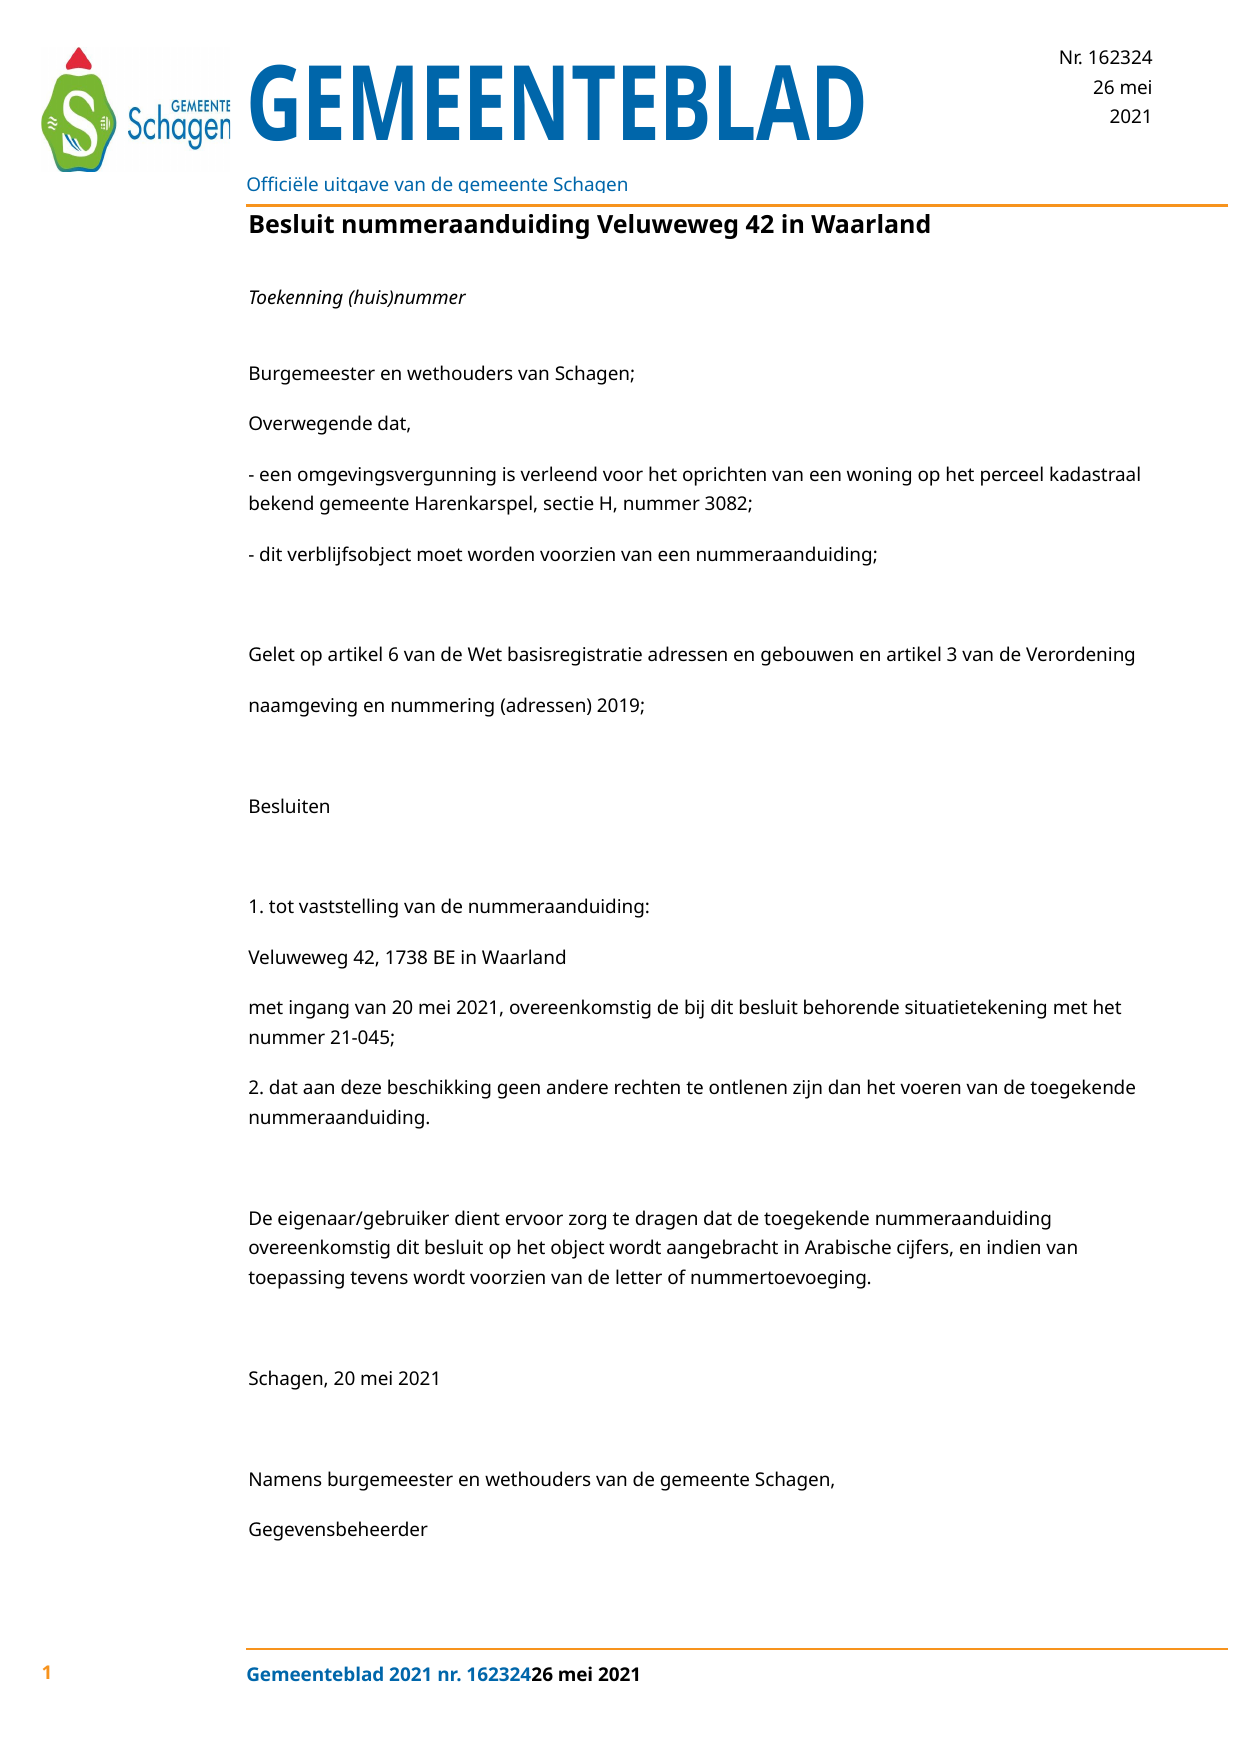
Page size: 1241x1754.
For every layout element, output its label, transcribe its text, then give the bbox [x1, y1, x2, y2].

text Overwegende dat, [248, 410, 1152, 436]
text Namens burgemeester en wethouders van de gemeente Schagen, [248, 1466, 1152, 1492]
text - dit verblijfsobject moet worden voorzien van een nummeraanduiding; [248, 541, 1152, 567]
text Besluiten [248, 793, 1152, 819]
text De eigenaar/gebruiker dient ervoor zorg te dragen dat de toegekende nummeraanduiding overeenkomstig dit besluit op het object wordt aangebracht in Arabische cijfers, en indien van toepassing tevens wordt voorzien van de letter of nummertoevoeging. [248, 1205, 1152, 1290]
text Schagen, 20 mei 2021 [248, 1365, 1152, 1391]
text Toekenning (huis)nummer [248, 284, 1152, 309]
picture [41, 47, 231, 172]
text met ingang van 20 mei 2021, overeenkomstig de bij dit besluit behorende situatietekening met het nummer 21-045; [248, 994, 1152, 1050]
text Veluweweg 42, 1738 BE in Waarland [248, 944, 1152, 970]
text Burgemeester en wethouders van Schagen; [248, 360, 1152, 386]
text naamgeving en nummering (adressen) 2019; [248, 692, 1152, 718]
text Gelet op artikel 6 van de Wet basisregistratie adressen en gebouwen en artikel 3 van de Verordening [248, 642, 1152, 667]
text 2. dat aan deze beschikking geen andere rechten te ontlenen zijn dan het voeren van de toegekende nummeraanduiding. [248, 1074, 1152, 1130]
text - een omgevingsvergunning is verleend voor het oprichten van een woning op het perceel kadastraal bekend gemeente Harenkarspel, sectie H, nummer 3082; [248, 461, 1152, 516]
text Besluit nummeraanduiding Veluweweg 42 in Waarland [248, 207, 1152, 241]
text Gegevensbeheerder [248, 1516, 1152, 1542]
text 1. tot vaststelling van de nummeraanduiding: [248, 894, 1152, 919]
